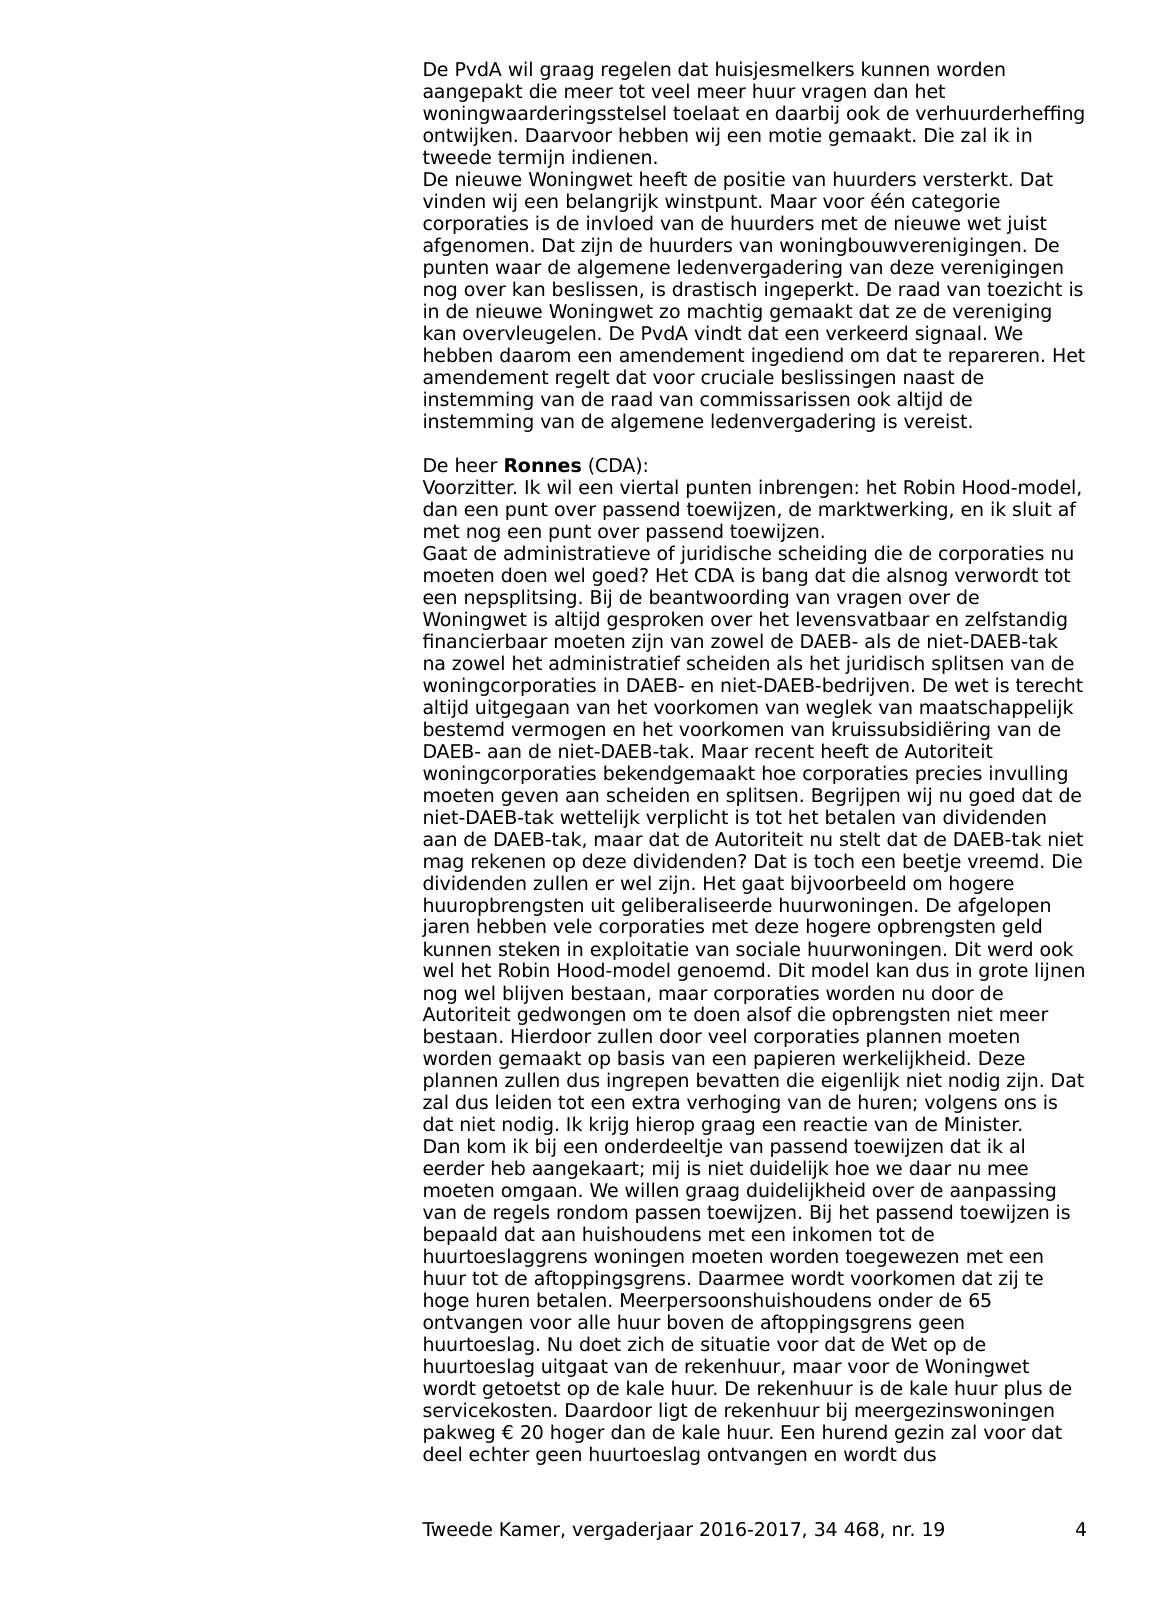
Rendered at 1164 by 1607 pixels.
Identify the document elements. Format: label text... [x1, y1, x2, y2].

text Dan kom ik bij een onderdeeltje van passend toewijzen dat ik al eerder heb aangekaart; mij is niet duidelijk hoe we daar nu mee moeten omgaan. We willen graag duidelijkheid over de aanpassing van de regels rondom passen toewijzen. Bij het passend toewijzen is bepaald dat aan huishoudens met een inkomen tot de huurtoeslaggrens woningen moeten worden toegewezen met een huur tot de aftoppingsgrens. Daarmee wordt voorkomen dat zij te hoge huren betalen. Meerpersoonshuishoudens onder de 65 ontvangen voor alle huur boven de aftoppingsgrens geen huurtoeslag. Nu doet zich de situatie voor dat de Wet op de huurtoeslag uitgaat van de rekenhuur, maar voor de Woningwet wordt getoetst op de kale huur. De rekenhuur is de kale huur plus de servicekosten. Daardoor ligt de rekenhuur bij meergezinswoningen pakweg € 20 hoger dan de kale huur. Een hurend gezin zal voor dat deel echter geen huurtoeslag ontvangen en wordt dus [422, 1136, 1087, 1466]
text Voorzitter. Ik wil een viertal punten inbrengen: het Robin Hood-model, dan een punt over passend toewijzen, de marktwerking, en ik sluit af met nog een punt over passend toewijzen. [422, 477, 1087, 543]
text Gaat de administratieve of juridische scheiding die de corporaties nu moeten doen wel goed? Het CDA is bang dat die alsnog verwordt tot een nepsplitsing. Bij de beantwoording van vragen over de Woningwet is altijd gesproken over het levensvatbaar en zelfstandig financierbaar moeten zijn van zowel de DAEB- als de niet-DAEB-tak na zowel het administratief scheiden als het juridisch splitsen van de woningcorporaties in DAEB- en niet-DAEB-bedrijven. De wet is terecht altijd uitgegaan van het voorkomen van weglek van maatschappelijk bestemd vermogen en het voorkomen van kruissubsidiëring van de DAEB- aan de niet-DAEB-tak. Maar recent heeft de Autoriteit woningcorporaties bekendgemaakt hoe corporaties precies invulling moeten geven aan scheiden en splitsen. Begrijpen wij nu goed dat de niet-DAEB-tak wettelijk verplicht is tot het betalen van dividenden aan de DAEB-tak, maar dat de Autoriteit nu stelt dat de DAEB-tak niet mag rekenen op deze dividenden? Dat is toch een beetje vreemd. Die dividenden zullen er wel zijn. Het gaat bijvoorbeeld om hogere huuropbrengsten uit geliberaliseerde huurwoningen. De afgelopen jaren hebben vele corporaties met deze hogere opbrengsten geld kunnen steken in exploitatie van sociale huurwoningen. Dit werd ook wel het Robin Hood-model genoemd. Dit model kan dus in grote lijnen nog wel blijven bestaan, maar corporaties worden nu door de Autoriteit gedwongen om te doen alsof die opbrengsten niet meer bestaan. Hierdoor zullen door veel corporaties plannen moeten worden gemaakt op basis van een papieren werkelijkheid. Deze plannen zullen dus ingrepen bevatten die eigenlijk niet nodig zijn. Dat zal dus leiden tot een extra verhoging van de huren; volgens ons is dat niet nodig. Ik krijg hierop graag een reactie van de Minister. [422, 543, 1087, 1136]
text De nieuwe Woningwet heeft de positie van huurders versterkt. Dat vinden wij een belangrijk winstpunt. Maar voor één categorie corporaties is de invloed van de huurders met de nieuwe wet juist afgenomen. Dat zijn de huurders van woningbouwverenigingen. De punten waar de algemene ledenvergadering van deze verenigingen nog over kan beslissen, is drastisch ingeperkt. De raad van toezicht is in de nieuwe Woningwet zo machtig gemaakt dat ze de vereniging kan overvleugelen. De PvdA vindt dat een verkeerd signaal. We hebben daarom een amendement ingediend om dat te repareren. Het amendement regelt dat voor cruciale beslissingen naast de instemming van de raad van commissarissen ook altijd de instemming van de algemene ledenvergadering is vereist. [422, 169, 1087, 433]
text De PvdA wil graag regelen dat huisjesmelkers kunnen worden aangepakt die meer tot veel meer huur vragen dan het woningwaarderingsstelsel toelaat en daarbij ook de verhuurderheffing ontwijken. Daarvoor hebben wij een motie gemaakt. Die zal ik in tweede termijn indienen. [422, 59, 1087, 169]
text De heer Ronnes (CDA): [422, 455, 1087, 477]
